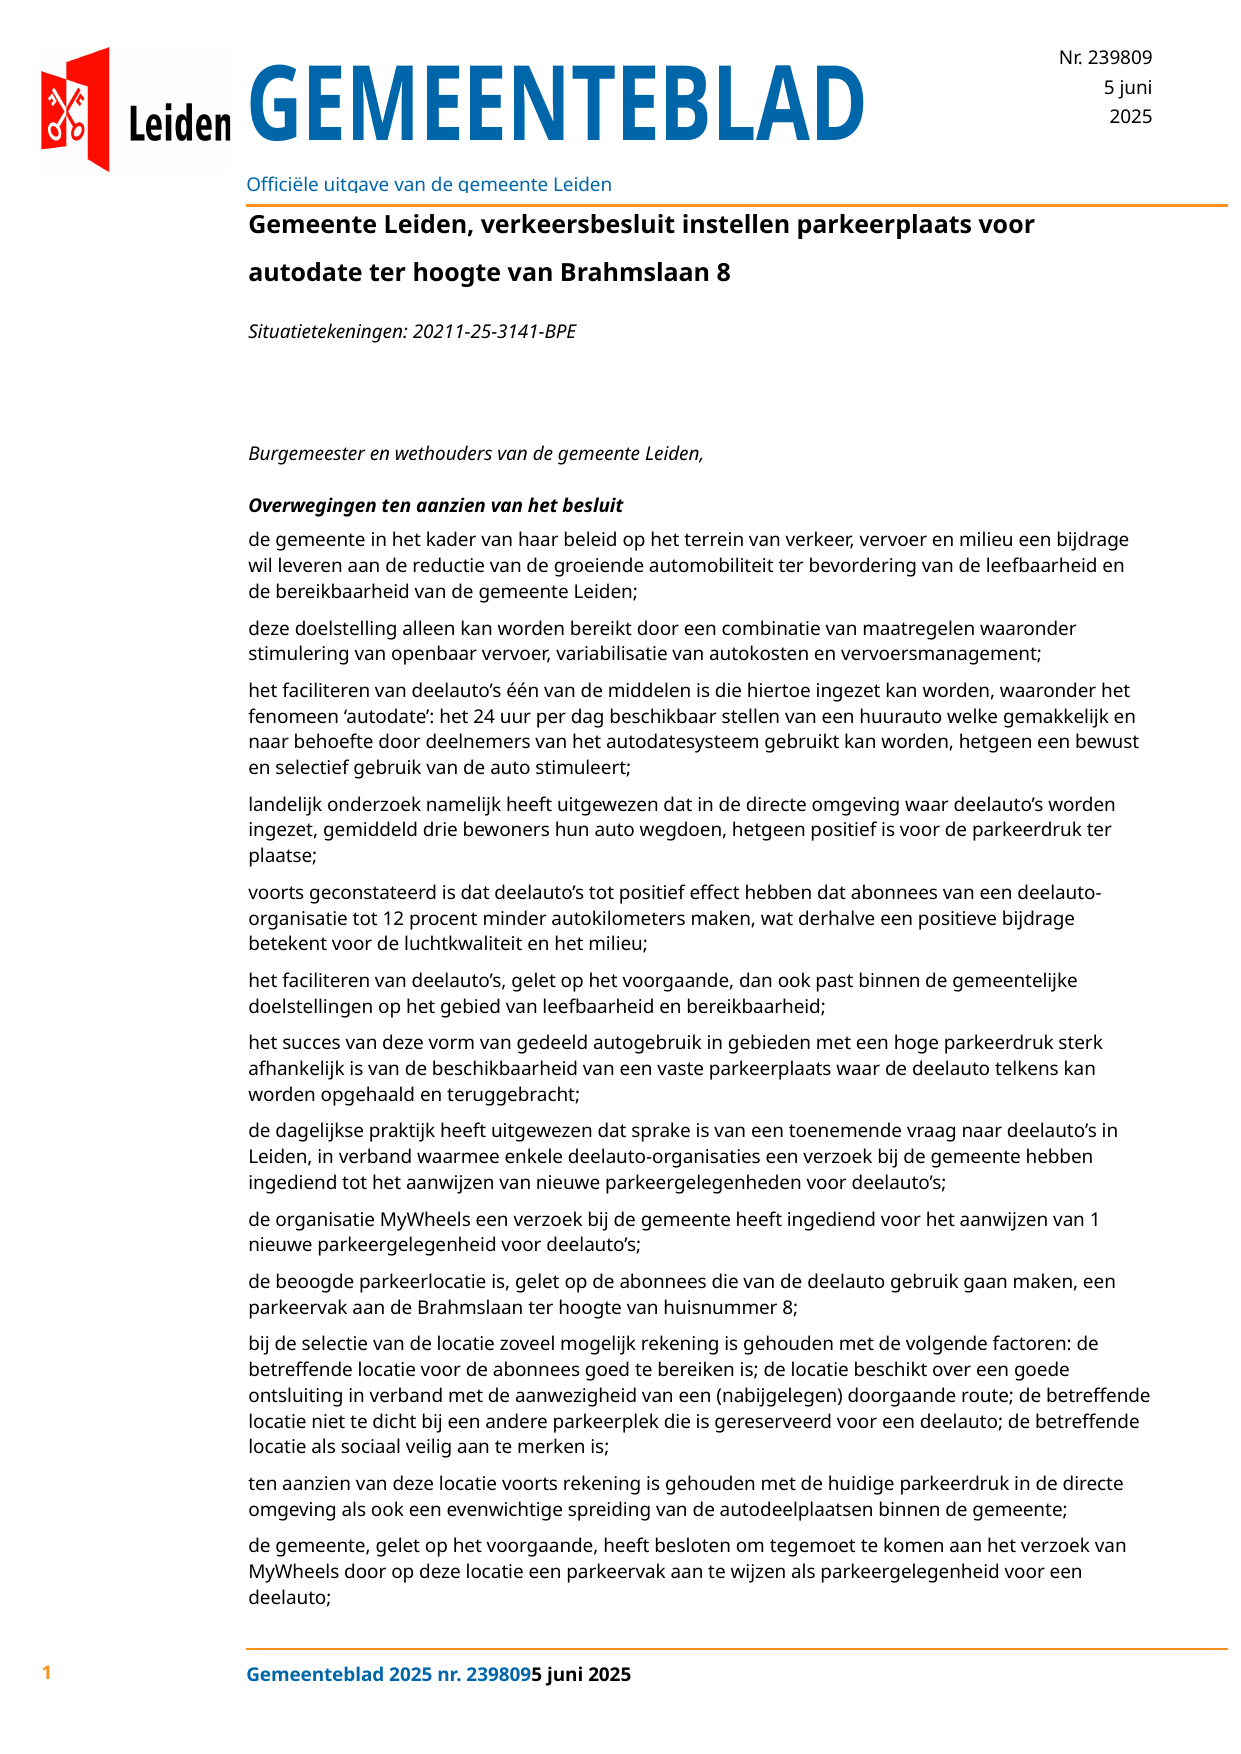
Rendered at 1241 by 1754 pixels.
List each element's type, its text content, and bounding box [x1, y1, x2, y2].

text de gemeente, gelet op het voorgaande, heeft besloten om tegemoet te komen aan het verzoek van MyWheels door op deze locatie een parkeervak aan te wijzen als parkeergelegenheid voor een deelauto; [248, 1533, 1152, 1610]
text het faciliteren van deelauto’s één van de middelen is die hiertoe ingezet kan worden, waaronder het fenomeen ‘autodate’: het 24 uur per dag beschikbaar stellen van een huurauto welke gemakkelijk en naar behoefte door deelnemers van het autodatesysteem gebruikt kan worden, hetgeen een bewust en selectief gebruik van de auto stimuleert; [248, 677, 1152, 780]
text het succes van deze vorm van gedeeld autogebruik in gebieden met een hoge parkeerdruk sterk afhankelijk is van de beschikbaarheid van een vaste parkeerplaats waar de deelauto telkens kan worden opgehaald en teruggebracht; [248, 1029, 1152, 1107]
text Gemeente Leiden, verkeersbesluit instellen parkeerplaats voor autodate ter hoogte van Brahmslaan 8 [248, 207, 1152, 288]
text ten aanzien van deze locatie voorts rekening is gehouden met de huidige parkeerdruk in de directe omgeving als ook een evenwichtige spreiding van de autodeelplaatsen binnen de gemeente; [248, 1470, 1152, 1522]
text Overwegingen ten aanzien van het besluit [248, 492, 1152, 518]
text de gemeente in het kader van haar beleid op het terrein van verkeer, vervoer en milieu een bijdrage wil leveren aan de reductie van de groeiende automobiliteit ter bevordering van de leefbaarheid en de bereikbaarheid van de gemeente Leiden; [248, 527, 1152, 604]
text deze doelstelling alleen kan worden bereikt door een combinatie van maatregelen waaronder stimulering van openbaar vervoer, variabilisatie van autokosten en vervoersmanagement; [248, 615, 1152, 666]
text voorts geconstateerd is dat deelauto’s tot positief effect hebben dat abonnees van een deelauto-organisatie tot 12 procent minder autokilometers maken, wat derhalve een positieve bijdrage betekent voor de luchtkwaliteit en het milieu; [248, 879, 1152, 956]
text de organisatie MyWheels een verzoek bij de gemeente heeft ingediend voor het aanwijzen van 1 nieuwe parkeergelegenheid voor deelauto’s; [248, 1206, 1152, 1257]
text Situatietekeningen: 20211-25-3141-BPE [248, 318, 1152, 344]
text de beoogde parkeerlocatie is, gelet op de abonnees die van de deelauto gebruik gaan maken, een parkeervak aan de Brahmslaan ter hoogte van huisnummer 8; [248, 1268, 1152, 1320]
text landelijk onderzoek namelijk heeft uitgewezen dat in de directe omgeving waar deelauto’s worden ingezet, gemiddeld drie bewoners hun auto wegdoen, hetgeen positief is voor de parkeerdruk ter plaatse; [248, 791, 1152, 868]
text Burgemeester en wethouders van de gemeente Leiden, [248, 440, 1152, 465]
text het faciliteren van deelauto’s, gelet op het voorgaande, dan ook past binnen de gemeentelijke doelstellingen op het gebied van leefbaarheid en bereikbaarheid; [248, 967, 1152, 1019]
picture [41, 47, 231, 172]
text bij de selectie van de locatie zoveel mogelijk rekening is gehouden met de volgende factoren: de betreffende locatie voor de abonnees goed te bereiken is; de locatie beschikt over een goede ontsluiting in verband met de aanwezigheid van een (nabijgelegen) doorgaande route; de betreffende locatie niet te dicht bij een andere parkeerplek die is gereserveerd voor een deelauto; de betreffende locatie als sociaal veilig aan te merken is; [248, 1331, 1152, 1459]
text de dagelijkse praktijk heeft uitgewezen dat sprake is van een toenemende vraag naar deelauto’s in Leiden, in verband waarmee enkele deelauto-organisaties een verzoek bij de gemeente hebben ingediend tot het aanwijzen van nieuwe parkeergelegenheden voor deelauto’s; [248, 1118, 1152, 1195]
